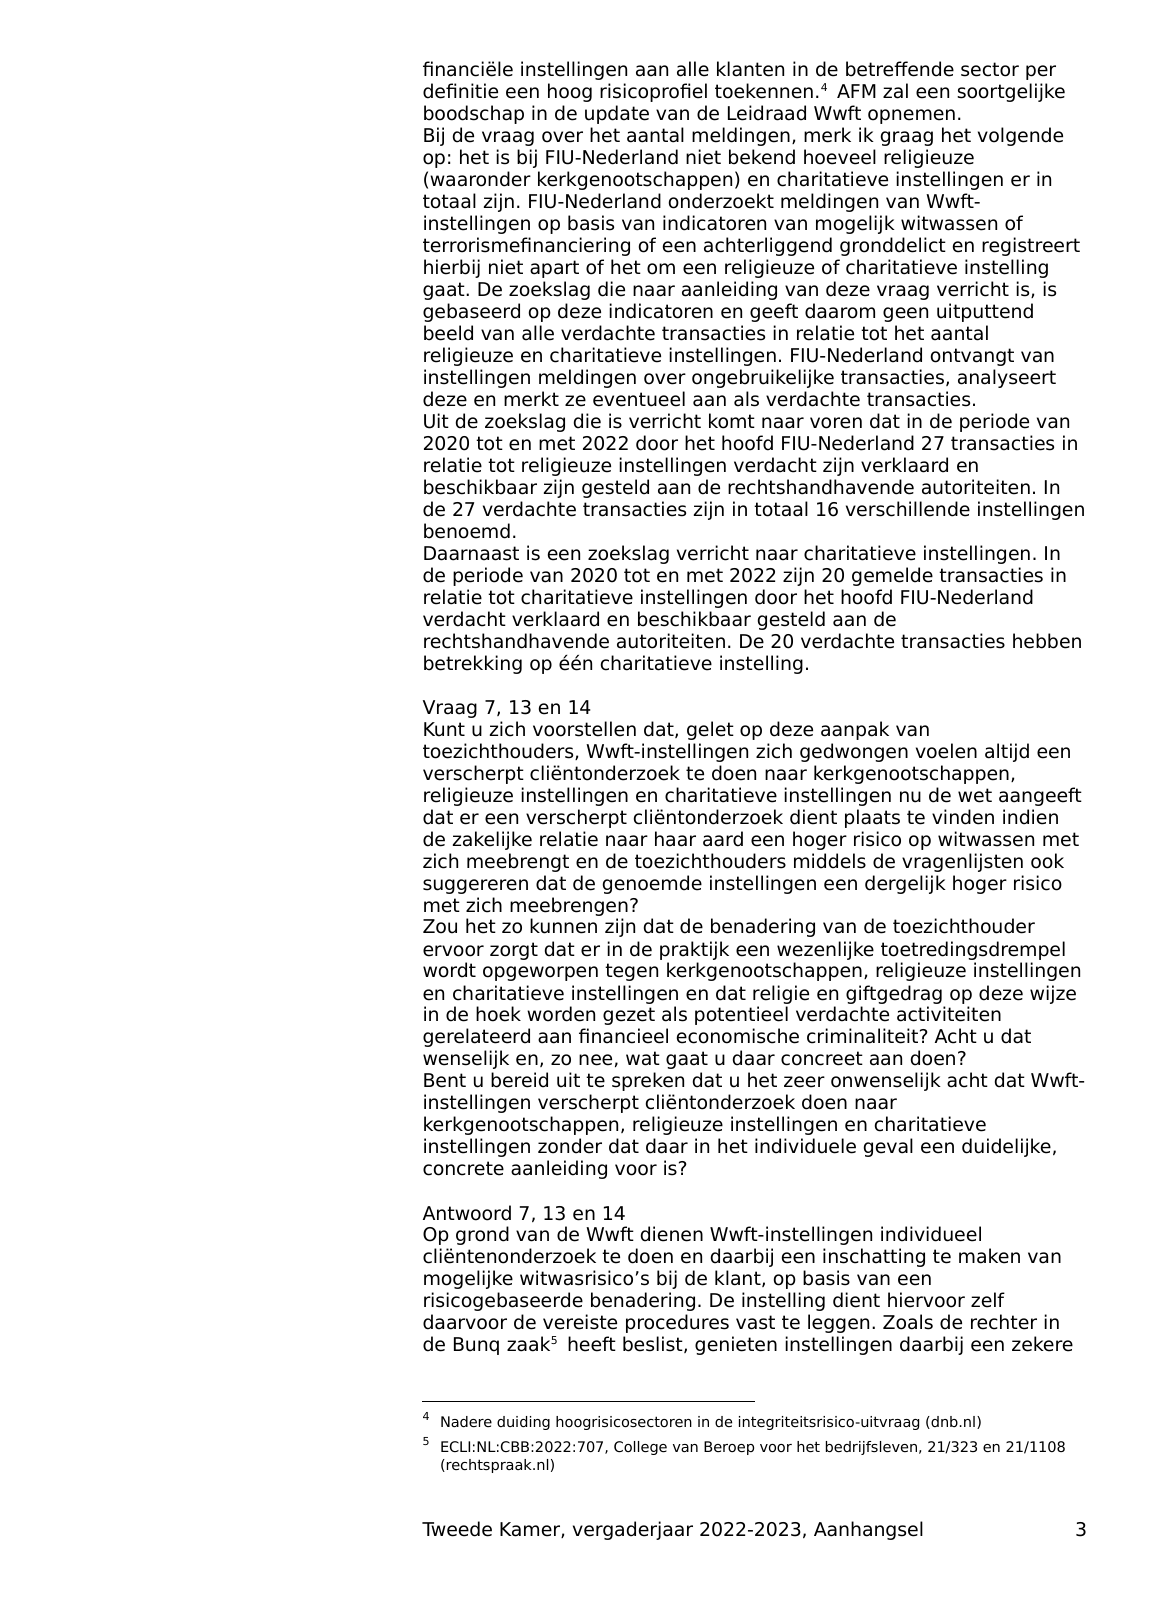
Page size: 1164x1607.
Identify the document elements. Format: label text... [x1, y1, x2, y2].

text Zou het zo kunnen zijn dat de benadering van de toezichthouder ervoor zorgt dat er in de praktijk een wezenlijke toetredingsdrempel wordt opgeworpen tegen kerkgenootschappen, religieuze instellingen en charitatieve instellingen en dat religie en giftgedrag op deze wijze in de hoek worden gezet als potentieel verdachte activiteiten gerelateerd aan financieel economische criminaliteit? Acht u dat wenselijk en, zo nee, wat gaat u daar concreet aan doen? [422, 916, 1087, 1070]
text Vraag 7, 13 en 14 [422, 697, 1087, 719]
text Nadere duiding hoogrisicosectoren in de integriteitsrisico-uitvraag (dnb.nl) [422, 1410, 1087, 1432]
text Bent u bereid uit te spreken dat u het zeer onwenselijk acht dat Wwft-instellingen verscherpt cliëntonderzoek doen naar kerkgenootschappen, religieuze instellingen en charitatieve instellingen zonder dat daar in het individuele geval een duidelijke, concrete aanleiding voor is? [422, 1070, 1087, 1180]
text Uit de zoekslag die is verricht komt naar voren dat in de periode van 2020 tot en met 2022 door het hoofd FIU-Nederland 27 transacties in relatie tot religieuze instellingen verdacht zijn verklaard en beschikbaar zijn gesteld aan de rechtshandhavende autoriteiten. In de 27 verdachte transacties zijn in totaal 16 verschillende instellingen benoemd. [422, 411, 1087, 543]
text financiële instellingen aan alle klanten in de betreffende sector per definitie een hoog risicoprofiel toekennen. AFM zal een soortgelijke boodschap in de update van de Leidraad Wwft opnemen. [422, 59, 1087, 125]
text Daarnaast is een zoekslag verricht naar charitatieve instellingen. In de periode van 2020 tot en met 2022 zijn 20 gemelde transacties in relatie tot charitatieve instellingen door het hoofd FIU-Nederland verdacht verklaard en beschikbaar gesteld aan de rechtshandhavende autoriteiten. De 20 verdachte transacties hebben betrekking op één charitatieve instelling. [422, 543, 1087, 674]
text ECLI:NL:CBB:2022:707, College van Beroep voor het bedrijfsleven, 21/323 en 21/1108 (rechtspraak.nl) [422, 1435, 1087, 1474]
text Op grond van de Wwft dienen Wwft-instellingen individueel cliëntenonderzoek te doen en daarbij een inschatting te maken van mogelijke witwasrisico’s bij de klant, op basis van een risicogebaseerde benadering. De instelling dient hiervoor zelf daarvoor de vereiste procedures vast te leggen. Zoals de rechter in de Bunq zaak heeft beslist, genieten instellingen daarbij een zekere [422, 1224, 1087, 1356]
text Bij de vraag over het aantal meldingen, merk ik graag het volgende op: het is bij FIU-Nederland niet bekend hoeveel religieuze (waaronder kerkgenootschappen) en charitatieve instellingen er in totaal zijn. FIU-Nederland onderzoekt meldingen van Wwft-instellingen op basis van indicatoren van mogelijk witwassen of terrorismefinanciering of een achterliggend gronddelict en registreert hierbij niet apart of het om een religieuze of charitatieve instelling gaat. De zoekslag die naar aanleiding van deze vraag verricht is, is gebaseerd op deze indicatoren en geeft daarom geen uitputtend beeld van alle verdachte transacties in relatie tot het aantal religieuze en charitatieve instellingen. FIU-Nederland ontvangt van instellingen meldingen over ongebruikelijke transacties, analyseert deze en merkt ze eventueel aan als verdachte transacties. [422, 125, 1087, 411]
text Kunt u zich voorstellen dat, gelet op deze aanpak van toezichthouders, Wwft-instellingen zich gedwongen voelen altijd een verscherpt cliëntonderzoek te doen naar kerkgenootschappen, religieuze instellingen en charitatieve instellingen nu de wet aangeeft dat er een verscherpt cliëntonderzoek dient plaats te vinden indien de zakelijke relatie naar haar aard een hoger risico op witwassen met zich meebrengt en de toezichthouders middels de vragenlijsten ook suggereren dat de genoemde instellingen een dergelijk hoger risico met zich meebrengen? [422, 719, 1087, 916]
text Antwoord 7, 13 en 14 [422, 1202, 1087, 1224]
